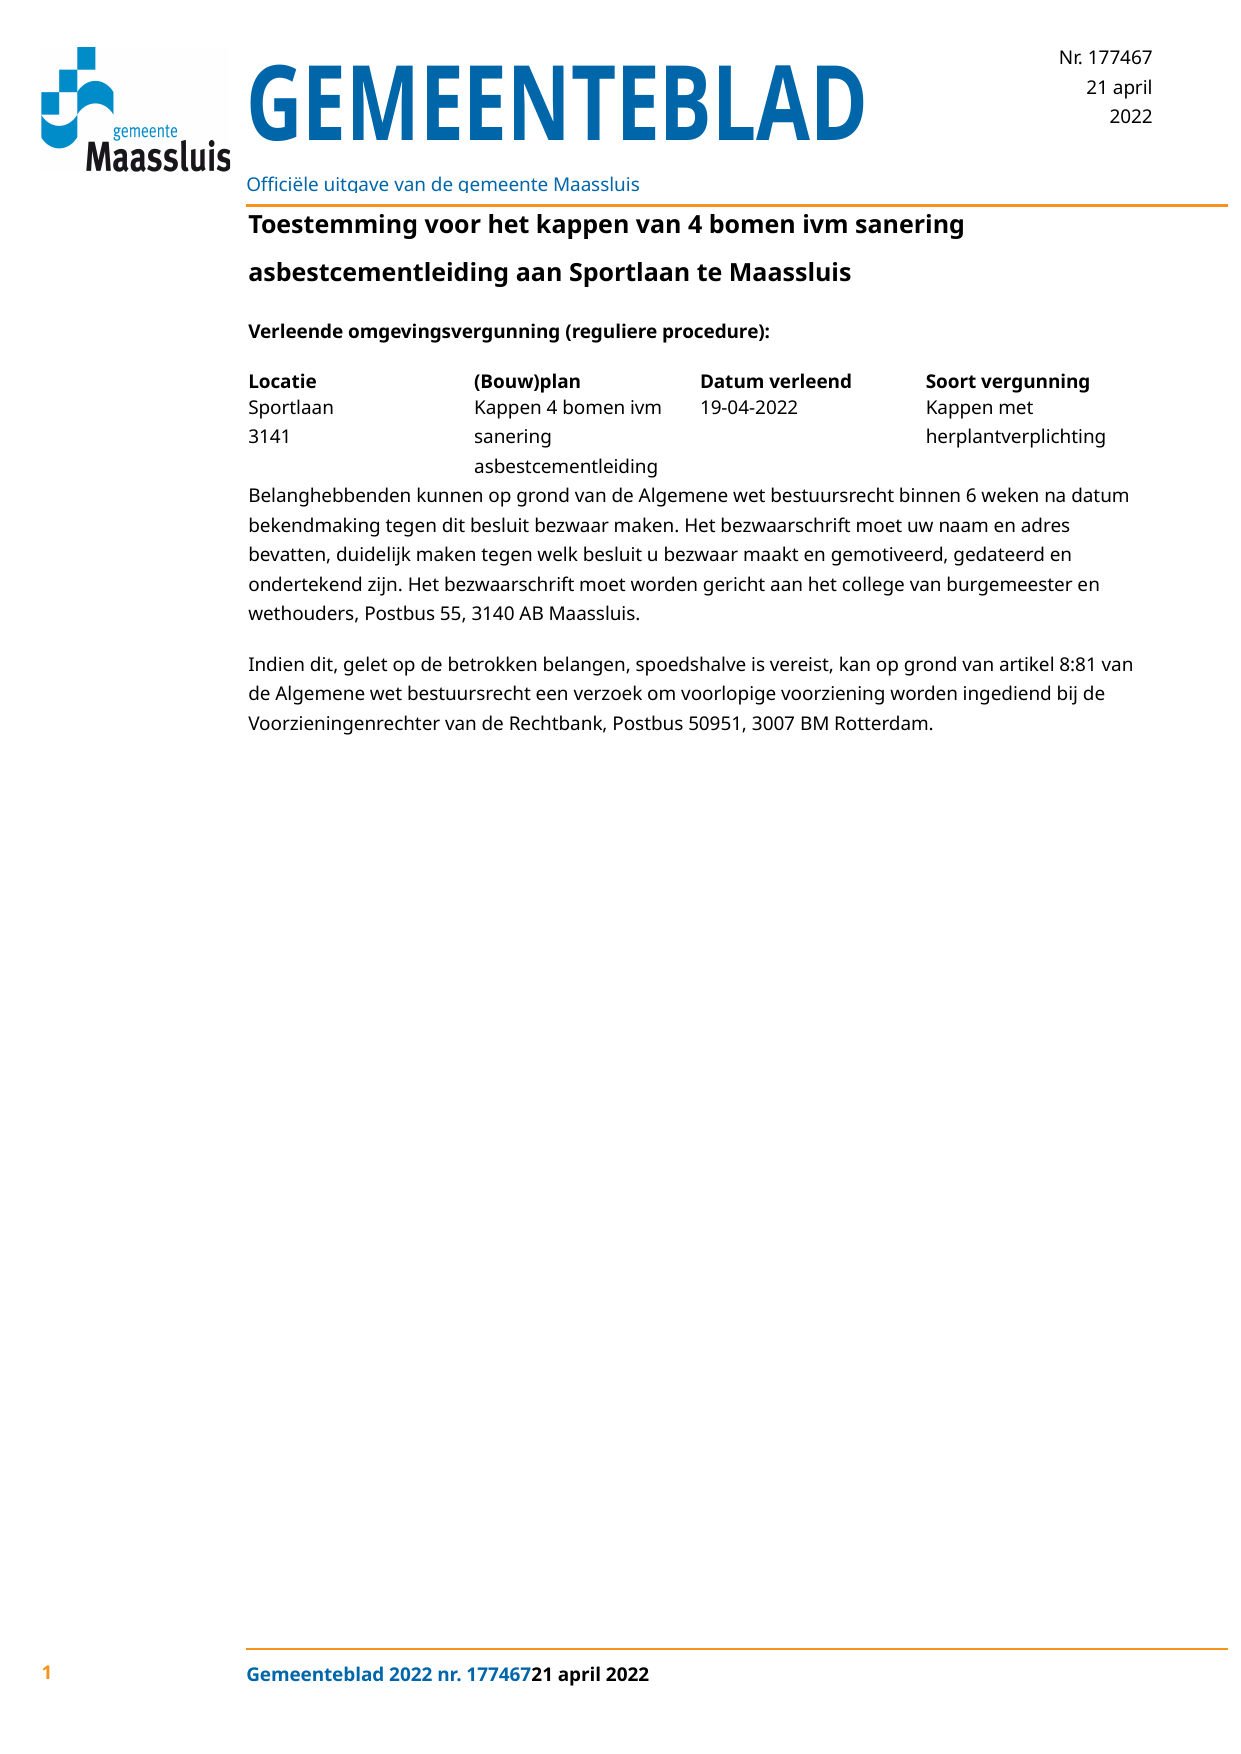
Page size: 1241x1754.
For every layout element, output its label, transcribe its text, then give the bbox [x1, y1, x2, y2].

table_header Soort vergunning [926, 369, 1152, 394]
text Verleende omgevingsvergunning (reguliere procedure): [248, 318, 1152, 344]
picture [41, 47, 231, 172]
table_header Datum verleend [700, 369, 926, 394]
table_cell Kappen met herplantverplichting [926, 394, 1152, 479]
table_cell Sportlaan 3141 [248, 394, 474, 479]
text Indien dit, gelet op de betrokken belangen, spoedshalve is vereist, kan op grond van artikel 8:81 van de Algemene wet bestuursrecht een verzoek om voorlopige voorziening worden ingediend bij de Voorzieningenrechter van de Rechtbank, Postbus 50951, 3007 BM Rotterdam. [248, 651, 1152, 736]
table_header (Bouw)plan [474, 369, 700, 394]
table_cell 19-04-2022 [700, 394, 926, 479]
picture [41, 47, 77, 92]
table_header Locatie [248, 369, 474, 394]
text Toestemming voor het kappen van 4 bomen ivm sanering asbestcementleiding aan Sportlaan te Maassluis [248, 207, 1152, 288]
table_cell Kappen 4 bomen ivm sanering asbestcementleiding [474, 394, 700, 479]
text Belanghebbenden kunnen op grond van de Algemene wet bestuursrecht binnen 6 weken na datum bekendmaking tegen dit besluit bezwaar maken. Het bezwaarschrift moet uw naam en adres bevatten, duidelijk maken tegen welk besluit u bezwaar maakt en gemotiveerd, gedateerd en ondertekend zijn. Het bezwaarschrift moet worden gericht aan het college van burgemeester en wethouders, Postbus 55, 3140 AB Maassluis. [248, 482, 1152, 626]
